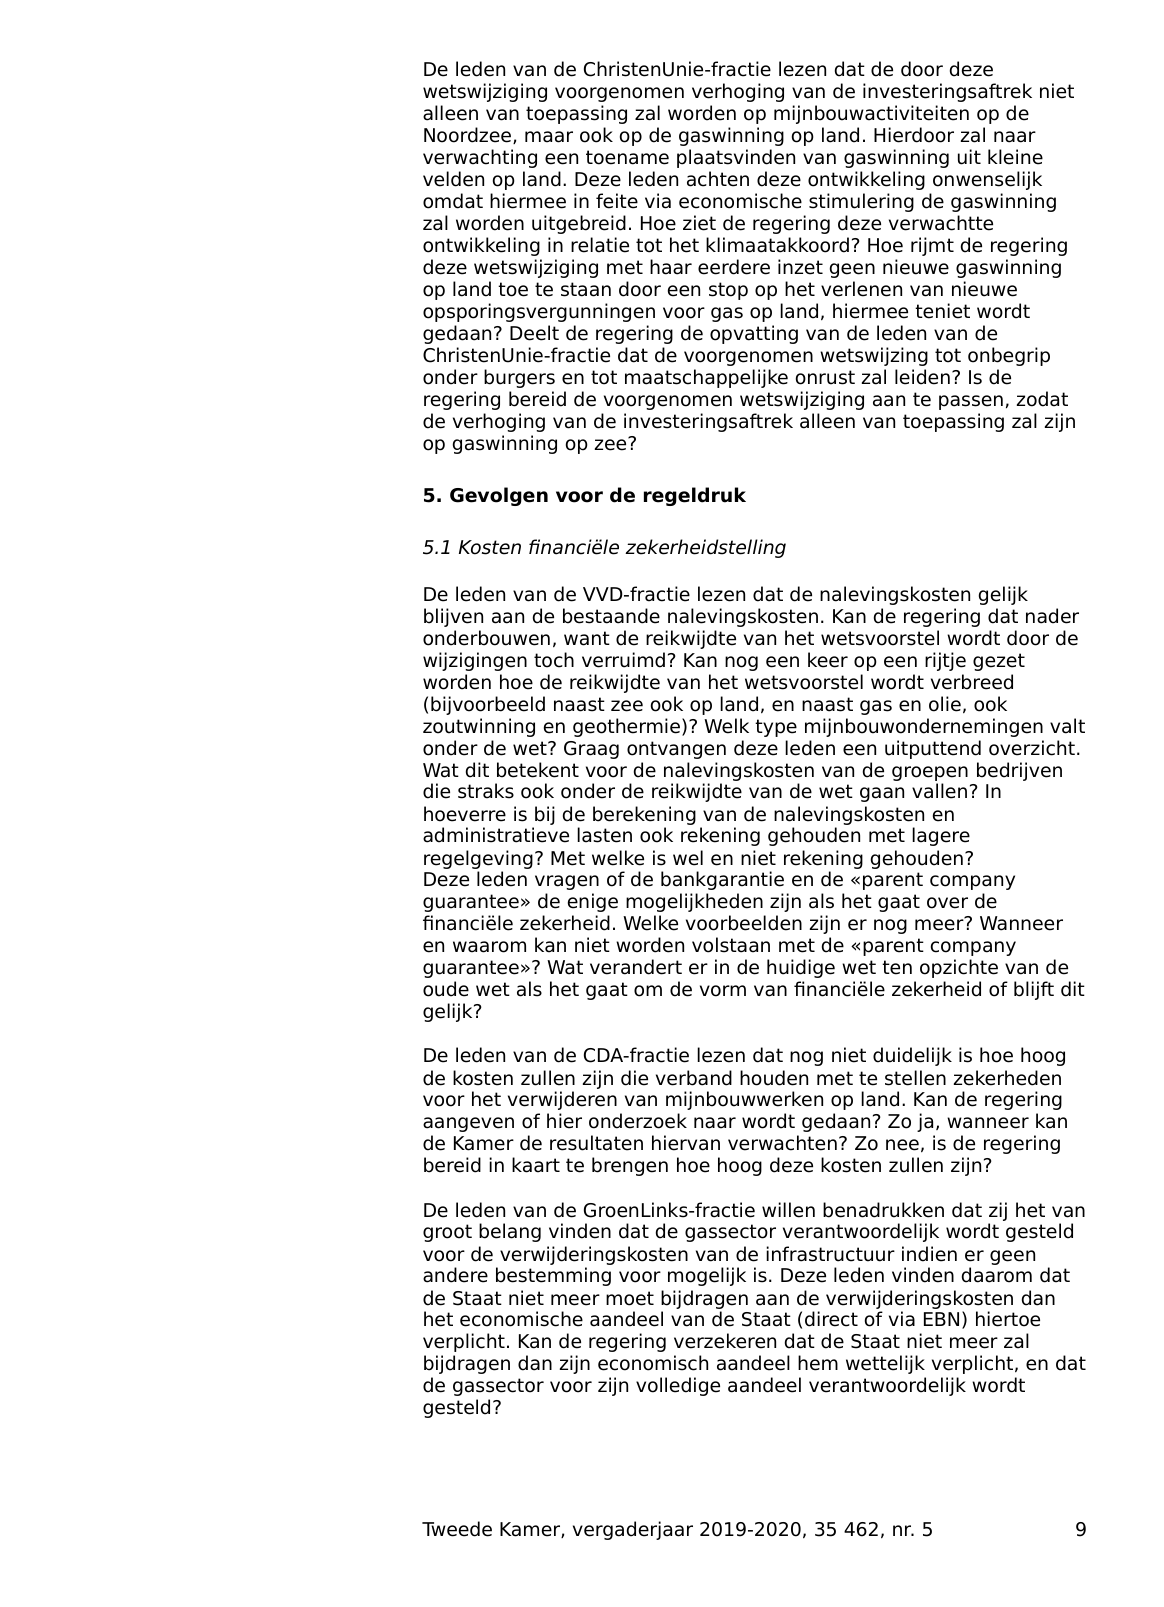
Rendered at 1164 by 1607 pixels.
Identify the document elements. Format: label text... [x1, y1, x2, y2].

text De leden van de VVD-fractie lezen dat de nalevingskosten gelijk blijven aan de bestaande nalevingskosten. Kan de regering dat nader onderbouwen, want de reikwijdte van het wetsvoorstel wordt door de wijzigingen toch verruimd? Kan nog een keer op een rijtje gezet worden hoe de reikwijdte van het wetsvoorstel wordt verbreed (bijvoorbeeld naast zee ook op land, en naast gas en olie, ook zoutwinning en geothermie)? Welk type mijnbouwondernemingen valt onder de wet? Graag ontvangen deze leden een uitputtend overzicht. Wat dit betekent voor de nalevingskosten van de groepen bedrijven die straks ook onder de reikwijdte van de wet gaan vallen? In hoeverre is bij de berekening van de nalevingskosten en administratieve lasten ook rekening gehouden met lagere regelgeving? Met welke is wel en niet rekening gehouden? [422, 584, 1087, 869]
subtitle 5. Gevolgen voor de regeldruk [422, 485, 1087, 507]
text Deze leden vragen of de bankgarantie en de «parent company guarantee» de enige mogelijkheden zijn als het gaat over de financiële zekerheid. Welke voorbeelden zijn er nog meer? Wanneer en waarom kan niet worden volstaan met de «parent company guarantee»? Wat verandert er in de huidige wet ten opzichte van de oude wet als het gaat om de vorm van financiële zekerheid of blijft dit gelijk? [422, 869, 1087, 1023]
subtitle 5.1 Kosten financiële zekerheidstelling [422, 537, 1087, 559]
text De leden van de GroenLinks-fractie willen benadrukken dat zij het van groot belang vinden dat de gassector verantwoordelijk wordt gesteld voor de verwijderingskosten van de infrastructuur indien er geen andere bestemming voor mogelijk is. Deze leden vinden daarom dat de Staat niet meer moet bijdragen aan de verwijderingskosten dan het economische aandeel van de Staat (direct of via EBN) hiertoe verplicht. Kan de regering verzekeren dat de Staat niet meer zal bijdragen dan zijn economisch aandeel hem wettelijk verplicht, en dat de gassector voor zijn volledige aandeel verantwoordelijk wordt gesteld? [422, 1199, 1087, 1419]
text De leden van de CDA-fractie lezen dat nog niet duidelijk is hoe hoog de kosten zullen zijn die verband houden met te stellen zekerheden voor het verwijderen van mijnbouwwerken op land. Kan de regering aangeven of hier onderzoek naar wordt gedaan? Zo ja, wanneer kan de Kamer de resultaten hiervan verwachten? Zo nee, is de regering bereid in kaart te brengen hoe hoog deze kosten zullen zijn? [422, 1045, 1087, 1177]
text De leden van de ChristenUnie-fractie lezen dat de door deze wetswijziging voorgenomen verhoging van de investeringsaftrek niet alleen van toepassing zal worden op mijnbouwactiviteiten op de Noordzee, maar ook op de gaswinning op land. Hierdoor zal naar verwachting een toename plaatsvinden van gaswinning uit kleine velden op land. Deze leden achten deze ontwikkeling onwenselijk omdat hiermee in feite via economische stimulering de gaswinning zal worden uitgebreid. Hoe ziet de regering deze verwachtte ontwikkeling in relatie tot het klimaatakkoord? Hoe rijmt de regering deze wetswijziging met haar eerdere inzet geen nieuwe gaswinning op land toe te staan door een stop op het verlenen van nieuwe opsporingsvergunningen voor gas op land, hiermee teniet wordt gedaan? Deelt de regering de opvatting van de leden van de ChristenUnie-fractie dat de voorgenomen wetswijzing tot onbegrip onder burgers en tot maatschappelijke onrust zal leiden? Is de regering bereid de voorgenomen wetswijziging aan te passen, zodat de verhoging van de investeringsaftrek alleen van toepassing zal zijn op gaswinning op zee? [422, 59, 1087, 455]
